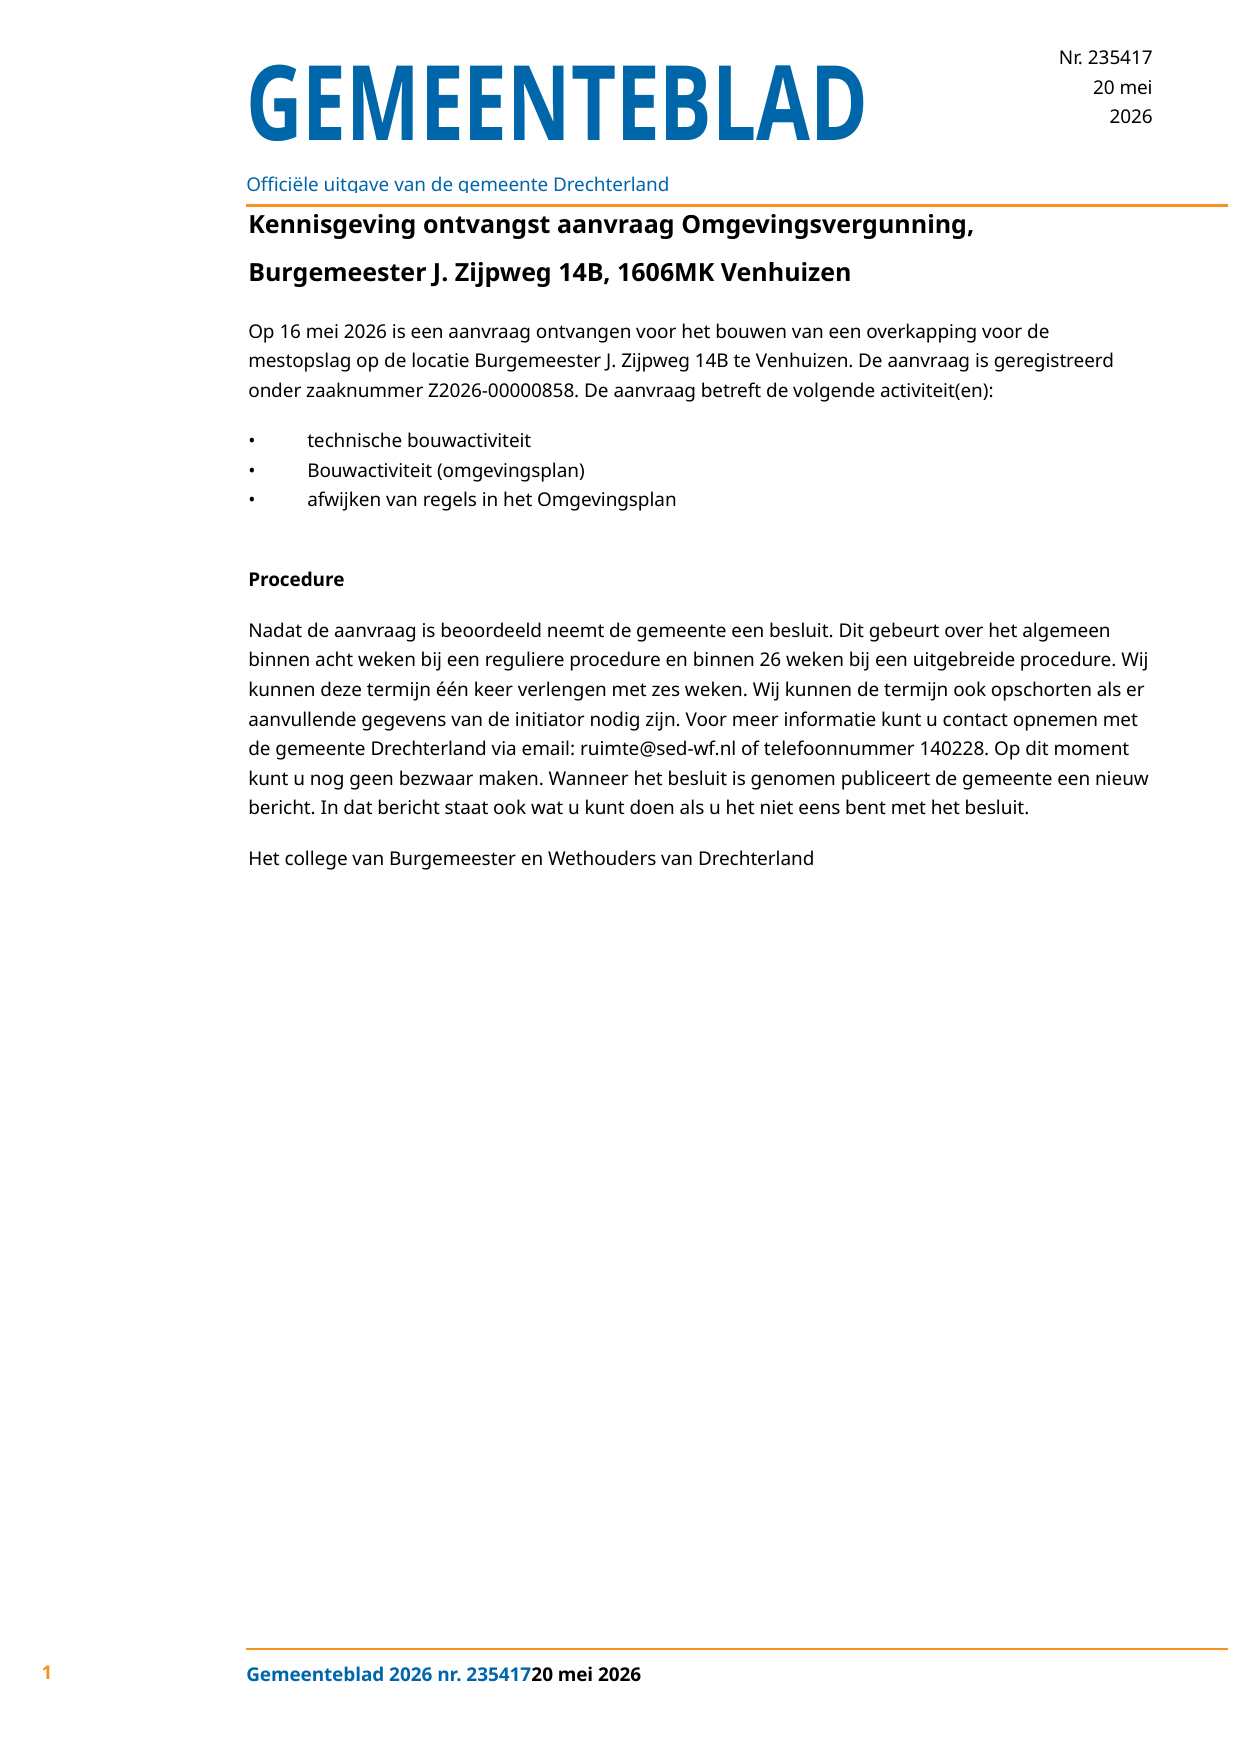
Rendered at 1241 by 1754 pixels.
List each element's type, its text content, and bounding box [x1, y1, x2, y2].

text Het college van Burgemeester en Wethouders van Drechterland [248, 845, 1152, 871]
text Nadat de aanvraag is beoordeeld neemt de gemeente een besluit. Dit gebeurt over het algemeen binnen acht weken bij een reguliere procedure en binnen 26 weken bij een uitgebreide procedure. Wij kunnen deze termijn één keer verlengen met zes weken. Wij kunnen de termijn ook opschorten als er aanvullende gegevens van de initiator nodig zijn. Voor meer informatie kunt u contact opnemen met de gemeente Drechterland via email: ruimte@sed-wf.nl of telefoonnummer 140228. Op dit moment kunt u nog geen bezwaar maken. Wanneer het besluit is genomen publiceert de gemeente een nieuw bericht. In dat bericht staat ook wat u kunt doen als u het niet eens bent met het besluit. [248, 617, 1152, 820]
list technische bouwactiviteit [248, 427, 1152, 453]
list Bouwactiviteit (omgevingsplan) [248, 457, 1152, 483]
text Kennisgeving ontvangst aanvraag Omgevingsvergunning, Burgemeester J. Zijpweg 14B, 1606MK Venhuizen [248, 207, 1152, 288]
list afwijken van regels in het Omgevingsplan [248, 487, 1152, 512]
picture [41, 47, 231, 172]
text Op 16 mei 2026 is een aanvraag ontvangen voor het bouwen van een overkapping voor de mestopslag op de locatie Burgemeester J. Zijpweg 14B te Venhuizen. De aanvraag is geregistreerd onder zaaknummer Z2026-00000858. De aanvraag betreft de volgende activiteit(en): [248, 318, 1152, 403]
text Procedure [248, 567, 1152, 592]
